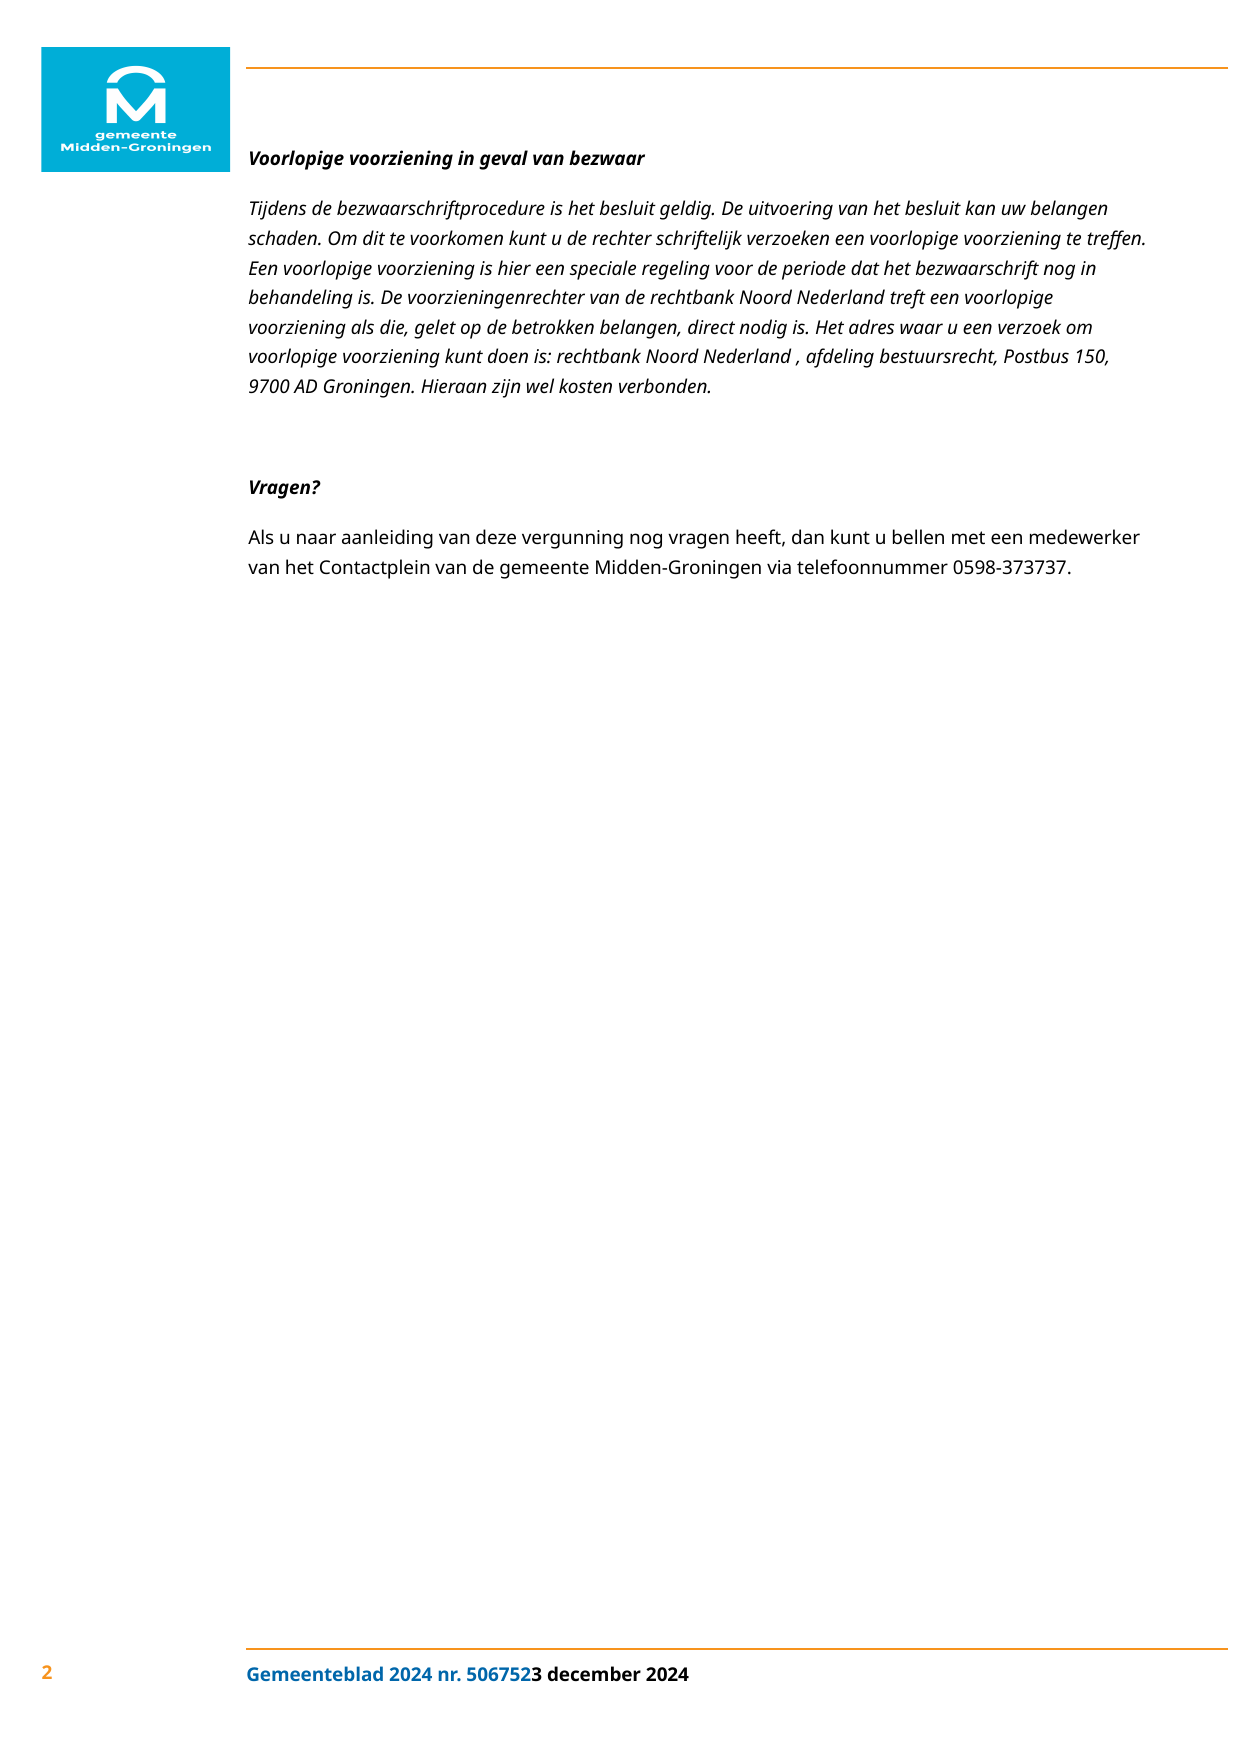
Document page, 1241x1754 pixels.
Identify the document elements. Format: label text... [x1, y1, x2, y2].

text Tijdens de bezwaarschriftprocedure is het besluit geldig. De uitvoering van het besluit kan uw belangen schaden. Om dit te voorkomen kunt u de rechter schriftelijk verzoeken een voorlopige voorziening te treffen. Een voorlopige voorziening is hier een speciale regeling voor de periode dat het bezwaarschrift nog in behandeling is. De voorzieningenrechter van de rechtbank Noord Nederland treft een voorlopige voorziening als die, gelet op de betrokken belangen, direct nodig is. Het adres waar u een verzoek om voorlopige voorziening kunt doen is: rechtbank Noord Nederland , afdeling bestuursrecht, Postbus 150, 9700 AD Groningen. Hieraan zijn wel kosten verbonden. [248, 196, 1152, 399]
text Voorlopige voorziening in geval van bezwaar [248, 145, 1152, 171]
text Vragen? [248, 474, 1152, 500]
picture [108, 66, 164, 82]
picture [184, 146, 190, 153]
picture [107, 89, 165, 122]
text Als u naar aanleiding van deze vergunning nog vragen heeft, dan kunt u bellen met een medewerker van het Contactplein van de gemeente Midden-Groningen via telefoonnummer 0598-373737. [248, 524, 1152, 580]
